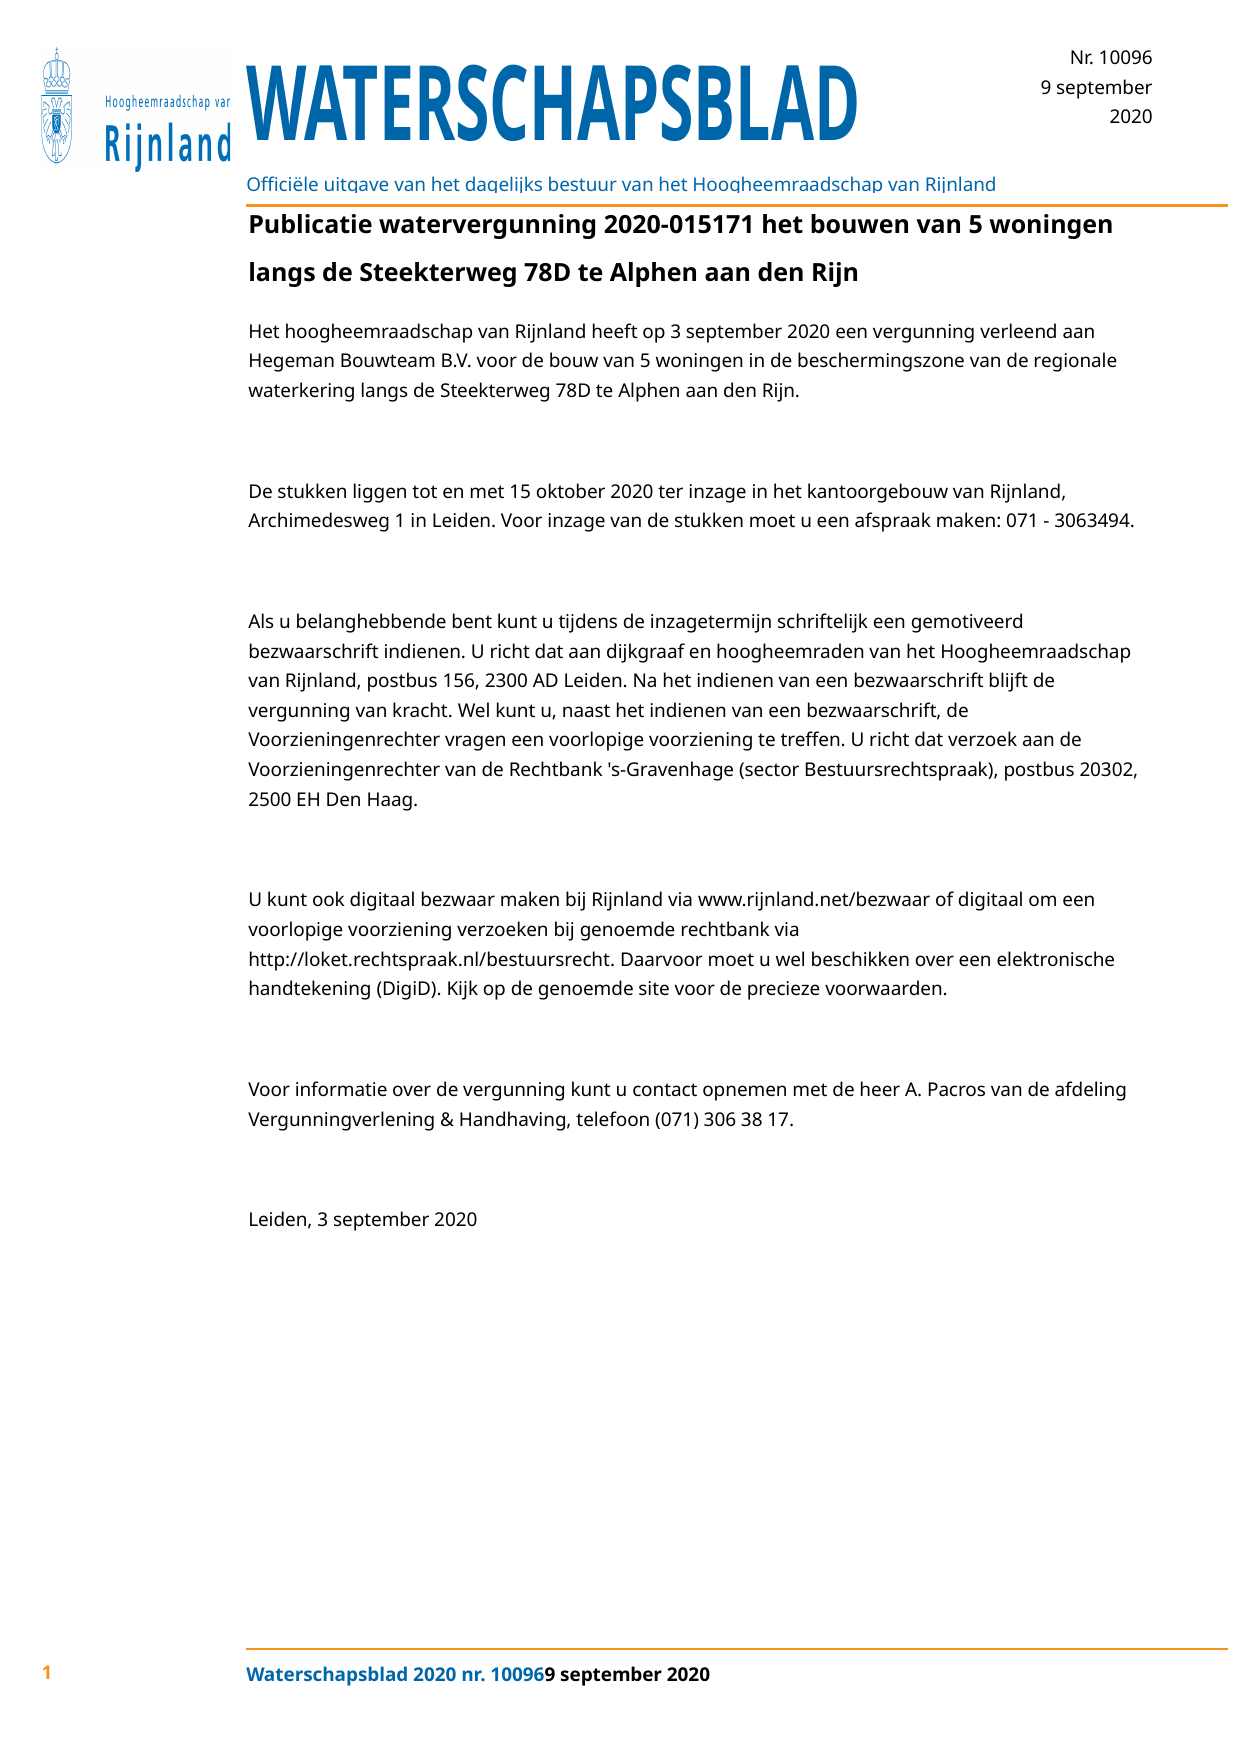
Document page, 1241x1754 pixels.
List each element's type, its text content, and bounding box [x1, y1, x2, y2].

text Als u belanghebbende bent kunt u tijdens de inzagetermijn schriftelijk een gemotiveerd bezwaarschrift indienen. U richt dat aan dijkgraaf en hoogheemraden van het Hoogheemraadschap van Rijnland, postbus 156, 2300 AD Leiden. Na het indienen van een bezwaarschrift blijft de vergunning van kracht. Wel kunt u, naast het indienen van een bezwaarschrift, de Voorzieningenrechter vragen een voorlopige voorziening te treffen. U richt dat verzoek aan de Voorzieningenrechter van de Rechtbank 's-Gravenhage (sector Bestuursrechtspraak), postbus 20302, 2500 EH Den Haag. [248, 608, 1152, 812]
text Publicatie watervergunning 2020-015171 het bouwen van 5 woningen langs de Steekterweg 78D te Alphen aan den Rijn [248, 207, 1152, 288]
text Het hoogheemraadschap van Rijnland heeft op 3 september 2020 een vergunning verleend aan Hegeman Bouwteam B.V. voor de bouw van 5 woningen in de beschermingszone van de regionale waterkering langs de Steekterweg 78D te Alphen aan den Rijn. [248, 318, 1152, 403]
text Leiden, 3 september 2020 [248, 1207, 1152, 1232]
text U kunt ook digitaal bezwaar maken bij Rijnland via www.rijnland.net/bezwaar of digitaal om een voorlopige voorziening verzoeken bij genoemde rechtbank via http://loket.rechtspraak.nl/bestuursrecht. Daarvoor moet u wel beschikken over een elektronische handtekening (DigiD). Kijk op de genoemde site voor de precieze voorwaarden. [248, 887, 1152, 1001]
picture [41, 47, 231, 172]
text Voor informatie over de vergunning kunt u contact opnemen met de heer A. Pacros van de afdeling Vergunningverlening & Handhaving, telefoon (071) 306 38 17. [248, 1076, 1152, 1132]
text De stukken liggen tot en met 15 oktober 2020 ter inzage in het kantoorgebouw van Rijnland, Archimedesweg 1 in Leiden. Voor inzage van de stukken moet u een afspraak maken: 071 - 3063494. [248, 478, 1152, 533]
